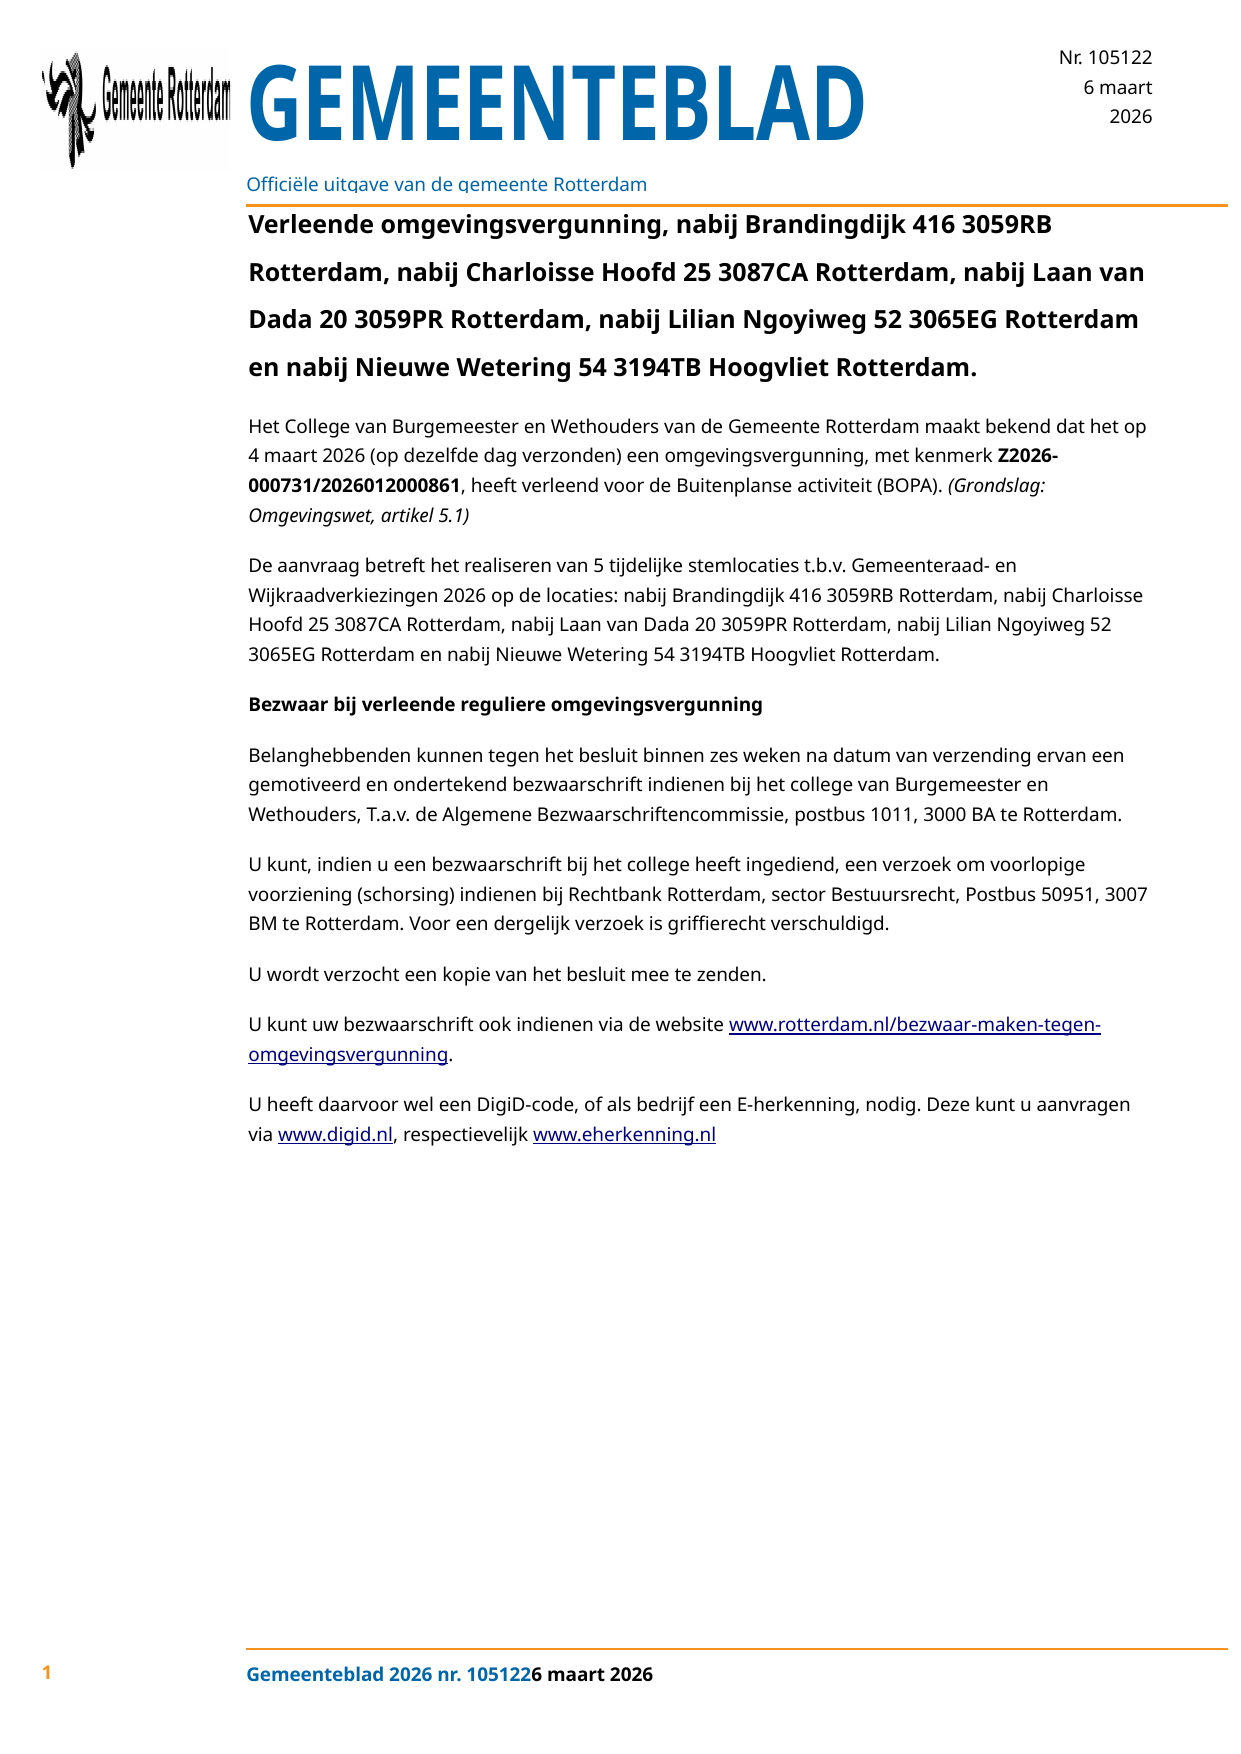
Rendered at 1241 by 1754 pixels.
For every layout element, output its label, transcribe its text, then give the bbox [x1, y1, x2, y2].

text Bezwaar bij verleende reguliere omgevingsvergunning [248, 691, 1152, 717]
picture [41, 47, 231, 172]
text U kunt, indien u een bezwaarschrift bij het college heeft ingediend, een verzoek om voorlopige voorziening (schorsing) indienen bij Rechtbank Rotterdam, sector Bestuursrecht, Postbus 50951, 3007 BM te Rotterdam. Voor een dergelijk verzoek is griffierecht verschuldigd. [248, 851, 1152, 936]
text De aanvraag betreft het realiseren van 5 tijdelijke stemlocaties t.b.v. Gemeenteraad- en Wijkraadverkiezingen 2026 op de locaties: nabij Brandingdijk 416 3059RB Rotterdam, nabij Charloisse Hoofd 25 3087CA Rotterdam, nabij Laan van Dada 20 3059PR Rotterdam, nabij Lilian Ngoyiweg 52 3065EG Rotterdam en nabij Nieuwe Wetering 54 3194TB Hoogvliet Rotterdam. [248, 552, 1152, 667]
text Het College van Burgemeester en Wethouders van de Gemeente Rotterdam maakt bekend dat het op 4 maart 2026 (op dezelfde dag verzonden) een omgevingsvergunning, met kenmerk Z2026-000731/2026012000861, heeft verleend voor de Buitenplanse activiteit (BOPA). (Grondslag: Omgevingswet, artikel 5.1) [248, 413, 1152, 528]
text U heeft daarvoor wel een DigiD-code, of als bedrijf een E-herkenning, nodig. Deze kunt u aanvragen via www.digid.nl, respectievelijk www.eherkenning.nl [248, 1091, 1152, 1147]
text U wordt verzocht een kopie van het besluit mee te zenden. [248, 961, 1152, 987]
text Verleende omgevingsvergunning, nabij Brandingdijk 416 3059RB Rotterdam, nabij Charloisse Hoofd 25 3087CA Rotterdam, nabij Laan van Dada 20 3059PR Rotterdam, nabij Lilian Ngoyiweg 52 3065EG Rotterdam en nabij Nieuwe Wetering 54 3194TB Hoogvliet Rotterdam. [248, 207, 1152, 384]
text U kunt uw bezwaarschrift ook indienen via de website www.rotterdam.nl/bezwaar-maken-tegen-omgevingsvergunning. [248, 1011, 1152, 1067]
text Belanghebbenden kunnen tegen het besluit binnen zes weken na datum van verzending ervan een gemotiveerd en ondertekend bezwaarschrift indienen bij het college van Burgemeester en Wethouders, T.a.v. de Algemene Bezwaarschriftencommissie, postbus 1011, 3000 BA te Rotterdam. [248, 742, 1152, 827]
